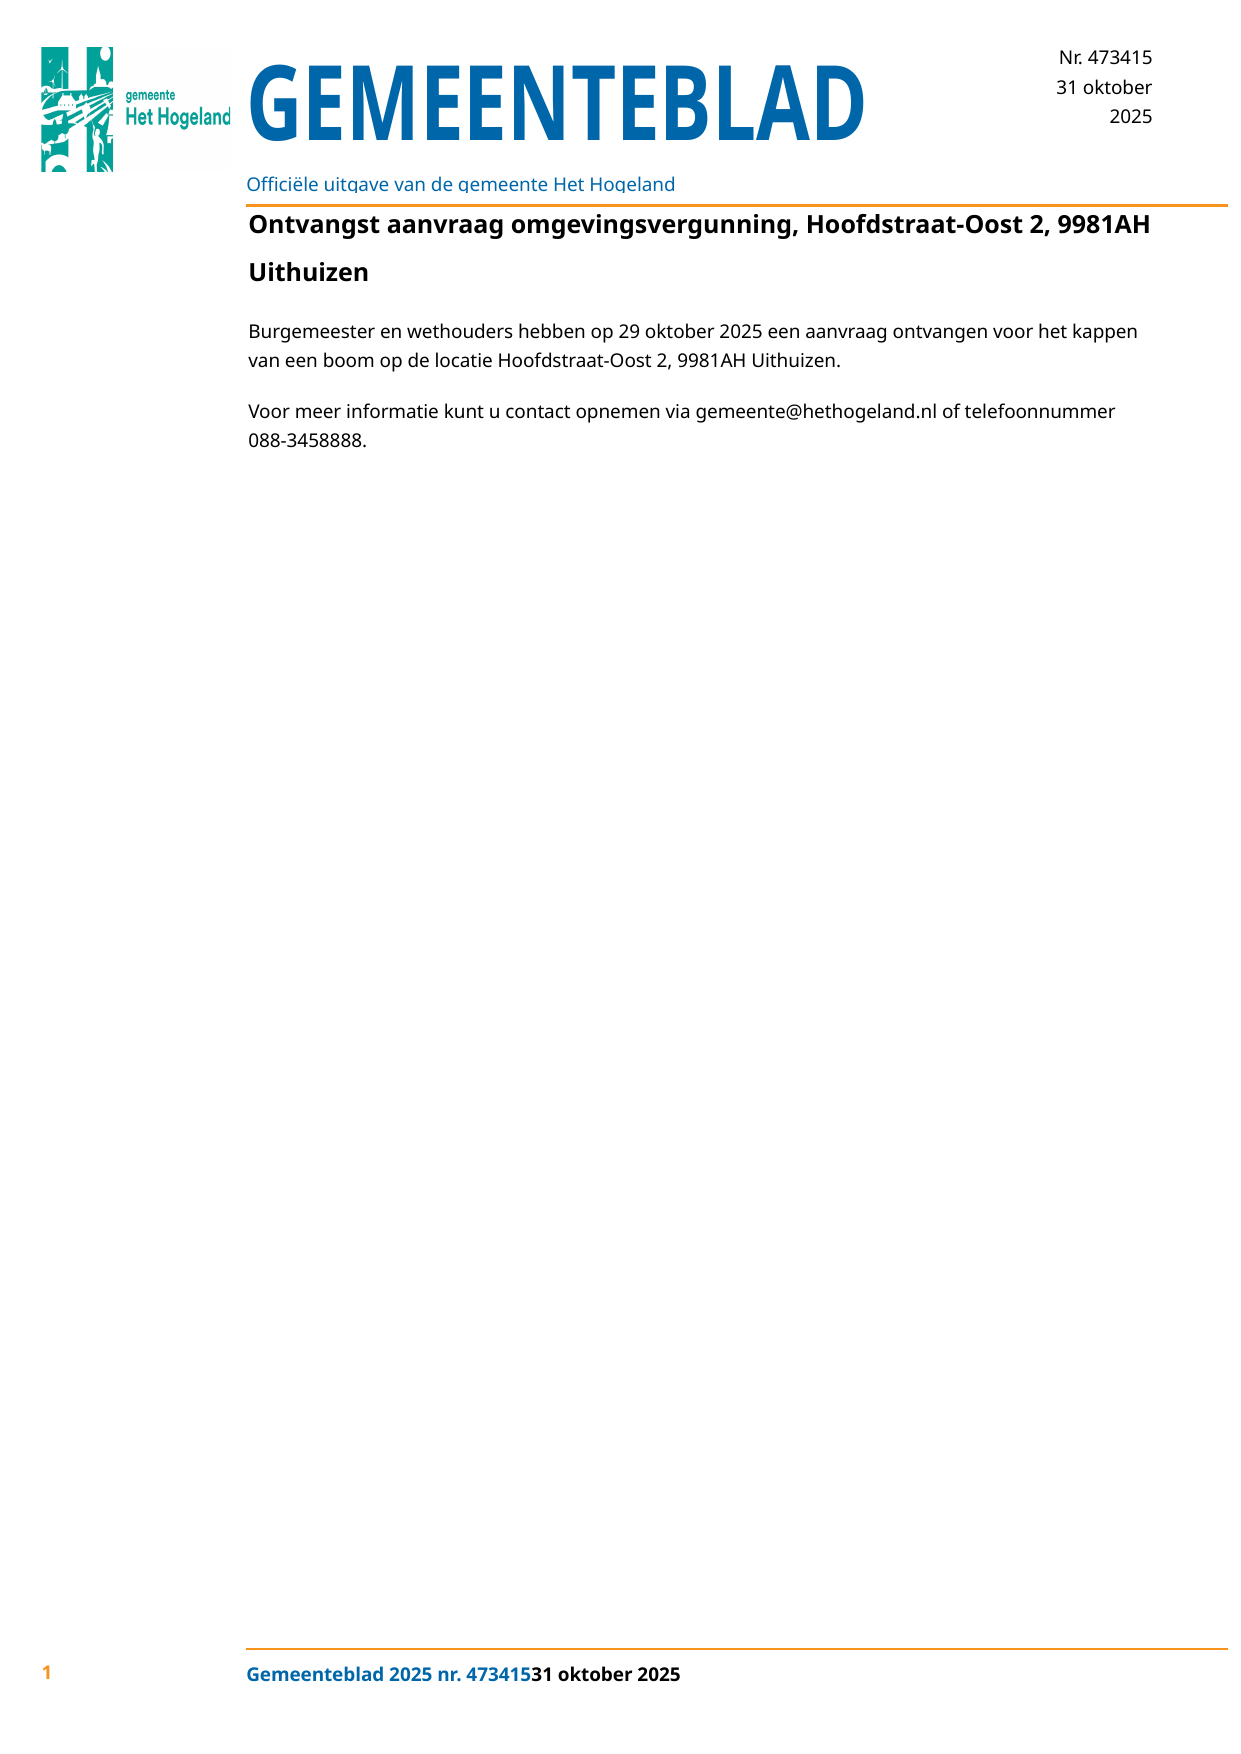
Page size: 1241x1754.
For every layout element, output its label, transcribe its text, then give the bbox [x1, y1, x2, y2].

text Burgemeester en wethouders hebben op 29 oktober 2025 een aanvraag ontvangen voor het kappen van een boom op de locatie Hoofdstraat-Oost 2, 9981AH Uithuizen. [248, 318, 1152, 373]
picture [41, 47, 231, 172]
text Voor meer informatie kunt u contact opnemen via gemeente@hethogeland.nl of telefoonnummer 088-3458888. [248, 398, 1152, 453]
text Ontvangst aanvraag omgevingsvergunning, Hoofdstraat-Oost 2, 9981AH Uithuizen [248, 207, 1152, 288]
